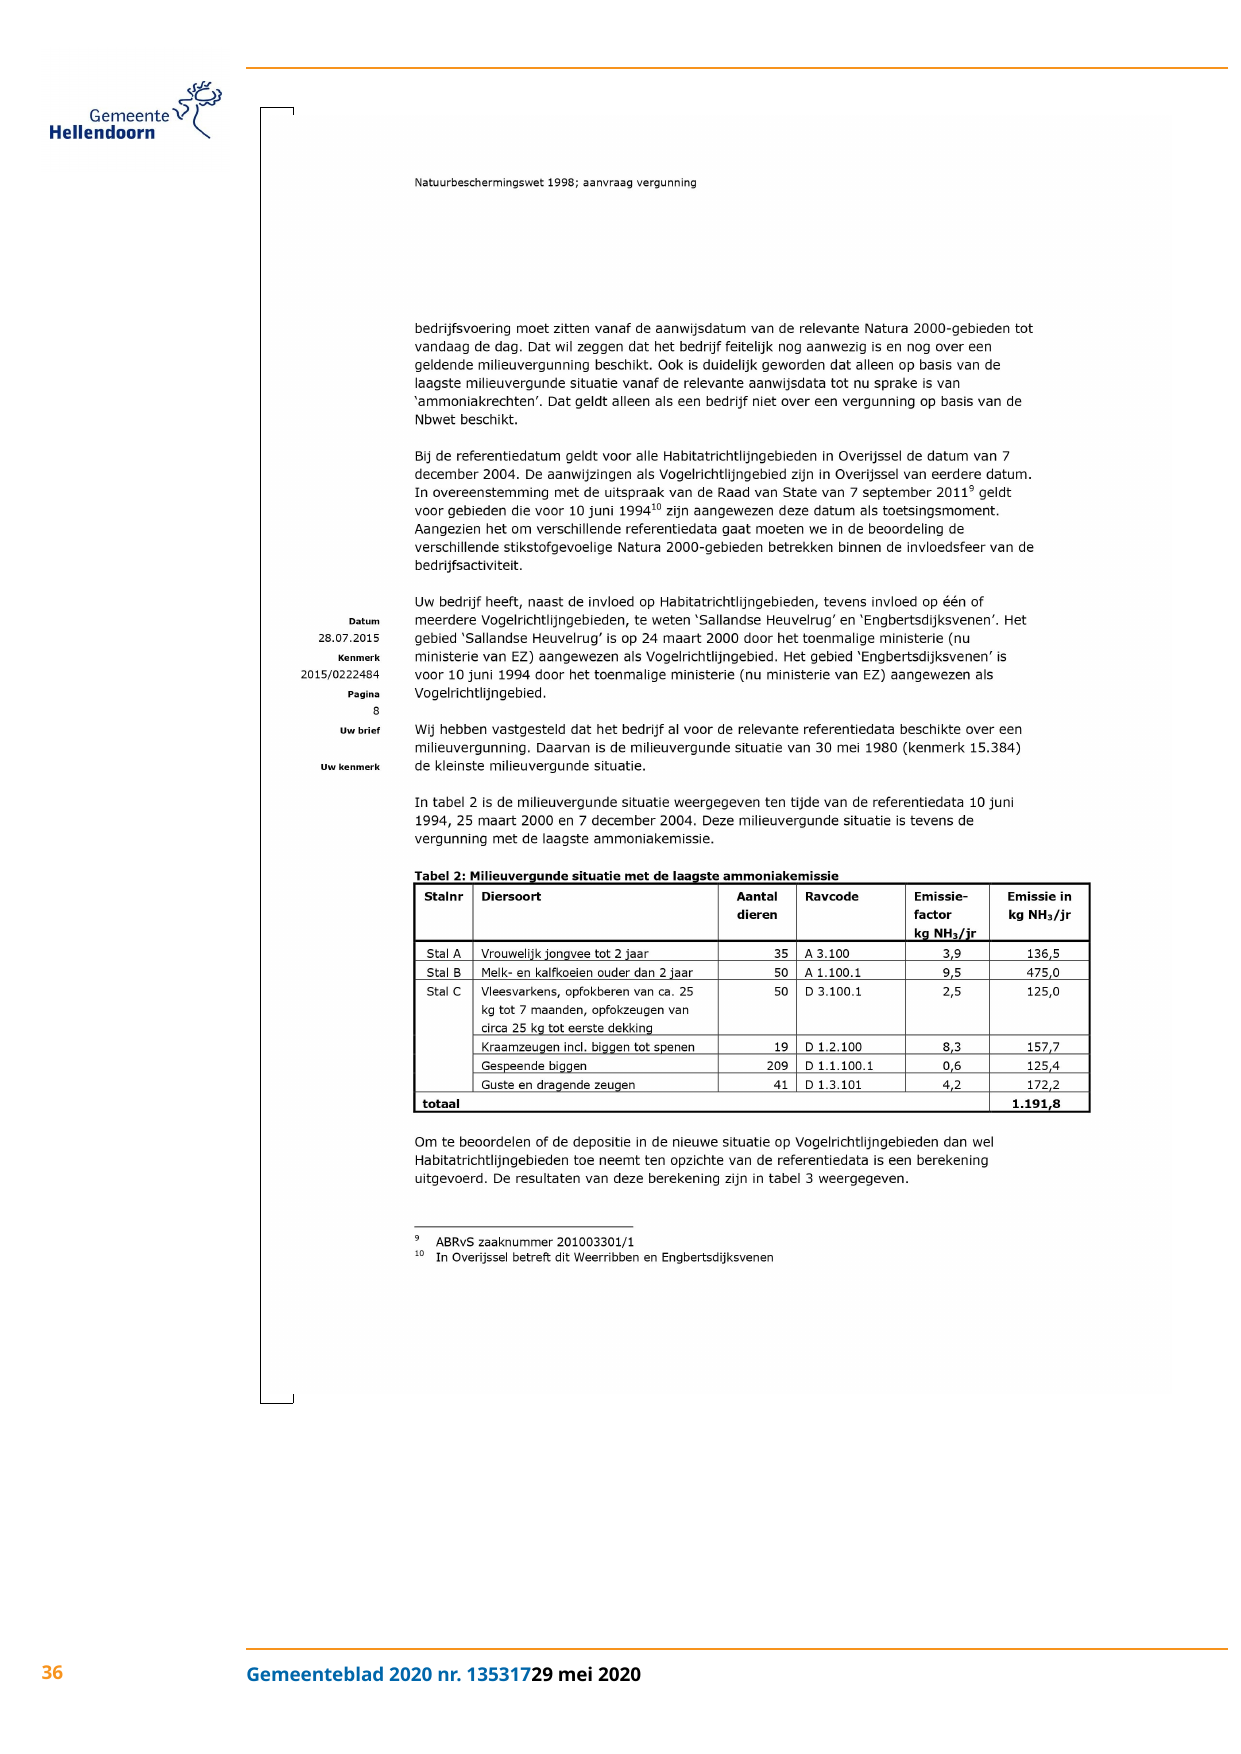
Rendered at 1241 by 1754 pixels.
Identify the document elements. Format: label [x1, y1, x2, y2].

picture [268, 115, 1173, 1394]
picture [41, 47, 231, 172]
